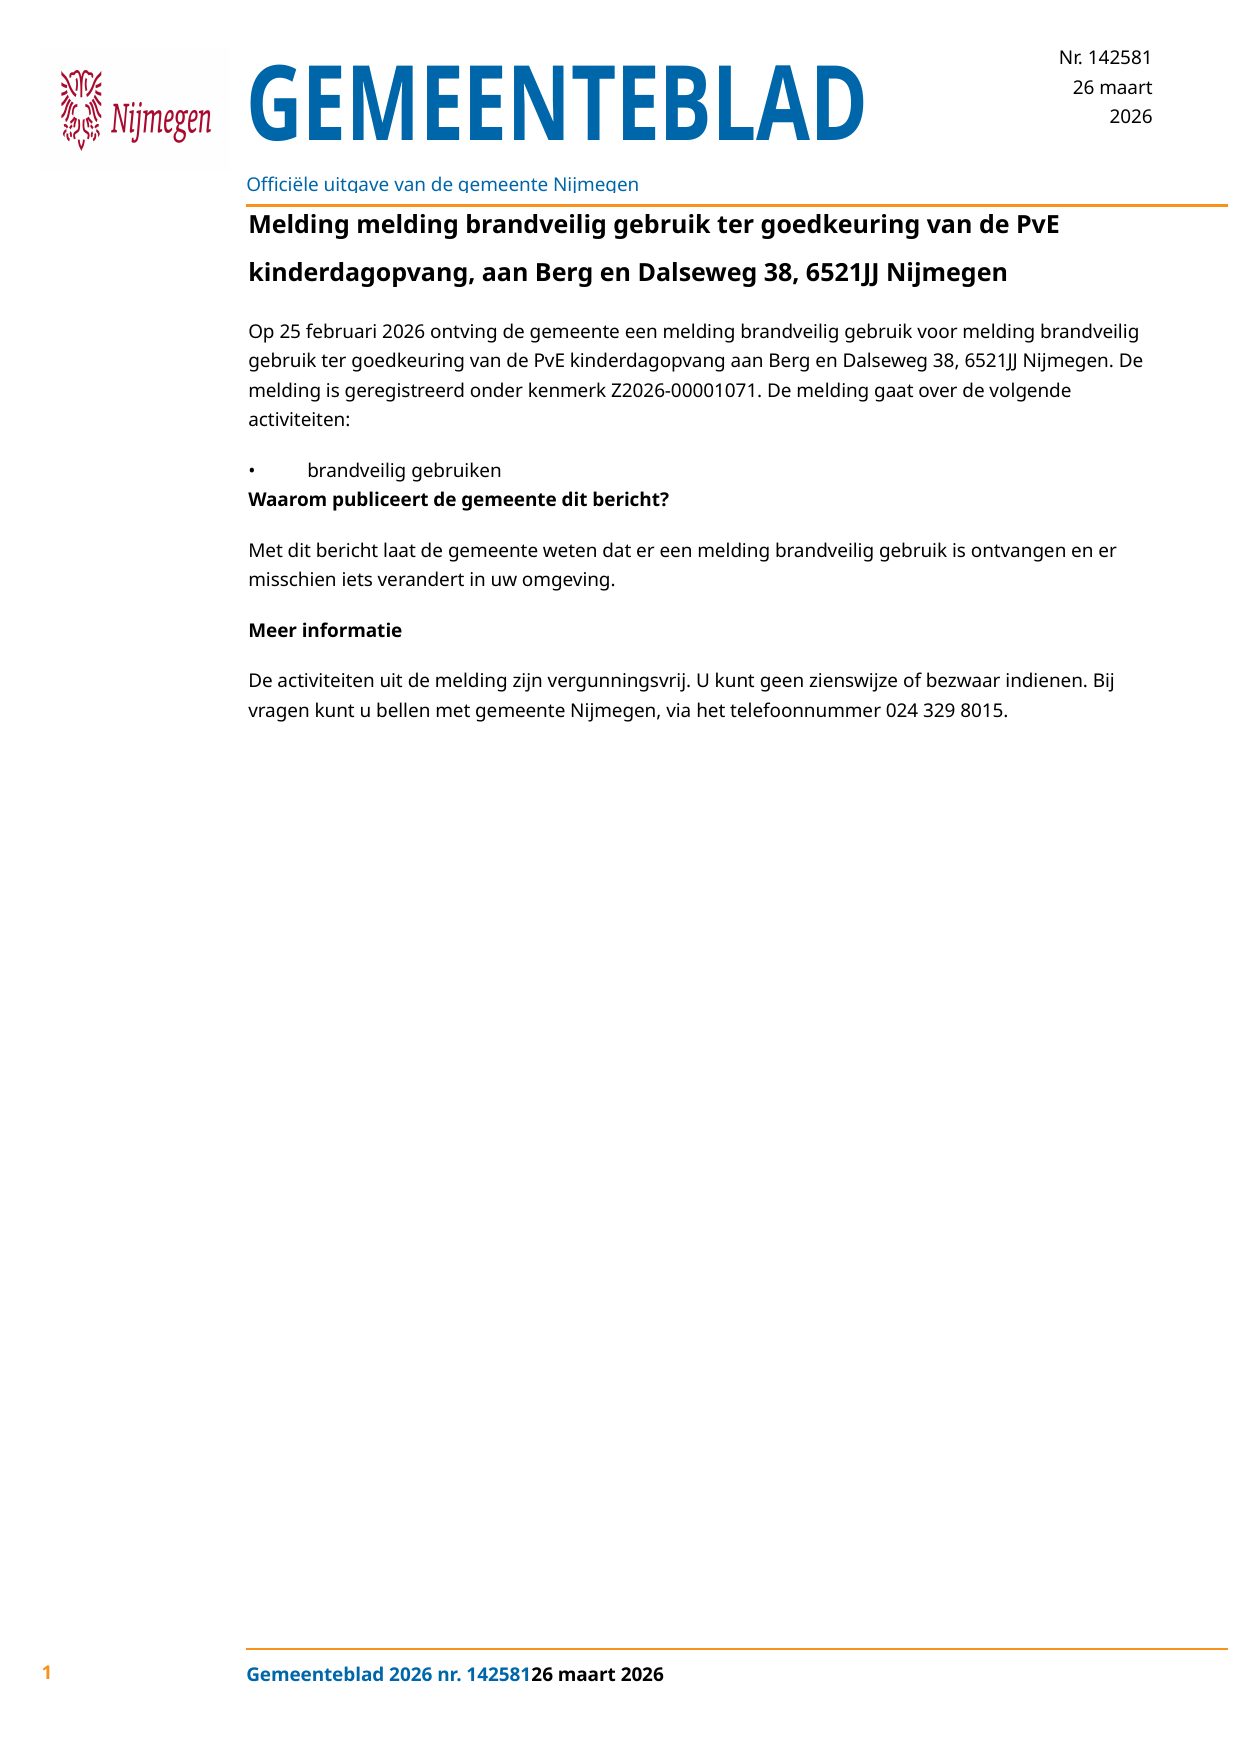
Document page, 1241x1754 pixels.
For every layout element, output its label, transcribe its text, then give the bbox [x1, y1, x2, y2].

text Waarom publiceert de gemeente dit bericht? [248, 487, 1152, 512]
text Op 25 februari 2026 ontving de gemeente een melding brandveilig gebruik voor melding brandveilig gebruik ter goedkeuring van de PvE kinderdagopvang aan Berg en Dalseweg 38, 6521JJ Nijmegen. De melding is geregistreerd onder kenmerk Z2026-00001071. De melding gaat over de volgende activiteiten: [248, 318, 1152, 432]
picture [41, 47, 231, 172]
text Melding melding brandveilig gebruik ter goedkeuring van de PvE kinderdagopvang, aan Berg en Dalseweg 38, 6521JJ Nijmegen [248, 207, 1152, 288]
text Meer informatie [248, 617, 1152, 643]
text Met dit bericht laat de gemeente weten dat er een melding brandveilig gebruik is ontvangen en er misschien iets verandert in uw omgeving. [248, 537, 1152, 592]
list brandveilig gebruiken [248, 457, 1152, 483]
text De activiteiten uit de melding zijn vergunningsvrij. U kunt geen zienswijze of bezwaar indienen. Bij vragen kunt u bellen met gemeente Nijmegen, via het telefoonnummer 024 329 8015. [248, 667, 1152, 723]
